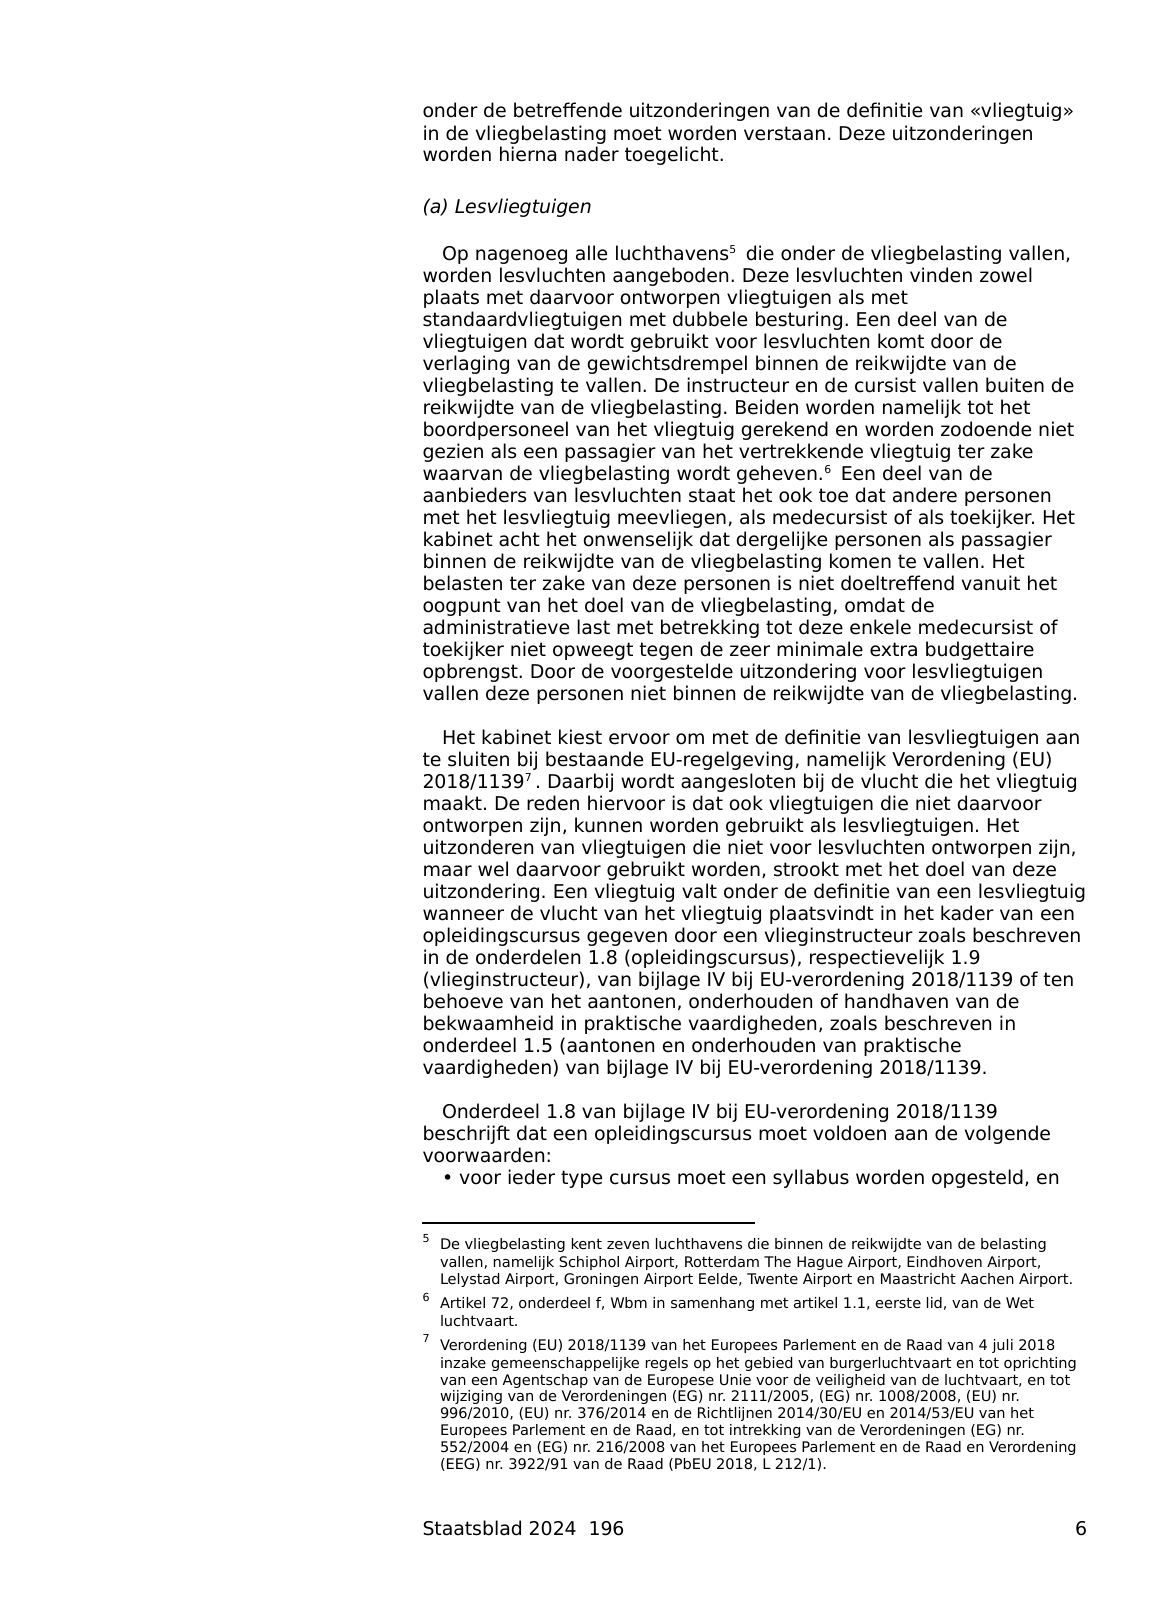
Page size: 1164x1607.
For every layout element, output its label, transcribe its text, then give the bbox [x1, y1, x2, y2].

text Verordening (EU) 2018/1139 van het Europees Parlement en de Raad van 4 juli 2018 inzake gemeenschappelijke regels op het gebied van burgerluchtvaart en tot oprichting van een Agentschap van de Europese Unie voor de veiligheid van de luchtvaart, en tot wijziging van de Verordeningen (EG) nr. 2111/2005, (EG) nr. 1008/2008, (EU) nr. 996/2010, (EU) nr. 376/2014 en de Richtlijnen 2014/30/EU en 2014/53/EU van het Europees Parlement en de Raad, en tot intrekking van de Verordeningen (EG) nr. 552/2004 en (EG) nr. 216/2008 van het Europees Parlement en de Raad en Verordening (EEG) nr. 3922/91 van de Raad (PbEU 2018, L 212/1). [422, 1333, 1087, 1473]
text Op nagenoeg alle luchthavens die onder de vliegbelasting vallen, worden lesvluchten aangeboden. Deze lesvluchten vinden zowel plaats met daarvoor ontworpen vliegtuigen als met standaardvliegtuigen met dubbele besturing. Een deel van de vliegtuigen dat wordt gebruikt voor lesvluchten komt door de verlaging van de gewichtsdrempel binnen de reikwijdte van de vliegbelasting te vallen. De instructeur en de cursist vallen buiten de reikwijdte van de vliegbelasting. Beiden worden namelijk tot het boordpersoneel van het vliegtuig gerekend en worden zodoende niet gezien als een passagier van het vertrekkende vliegtuig ter zake waarvan de vliegbelasting wordt geheven. Een deel van de aanbieders van lesvluchten staat het ook toe dat andere personen met het lesvliegtuig meevliegen, als medecursist of als toekijker. Het kabinet acht het onwenselijk dat dergelijke personen als passagier binnen de reikwijdte van de vliegbelasting komen te vallen. Het belasten ter zake van deze personen is niet doeltreffend vanuit het oogpunt van het doel van de vliegbelasting, omdat de administratieve last met betrekking tot deze enkele medecursist of toekijker niet opweegt tegen de zeer minimale extra budgettaire opbrengst. Door de voorgestelde uitzondering voor lesvliegtuigen vallen deze personen niet binnen de reikwijdte van de vliegbelasting. [422, 243, 1087, 705]
text Artikel 72, onderdeel f, Wbm in samenhang met artikel 1.1, eerste lid, van de Wet luchtvaart. [422, 1291, 1087, 1330]
text De vliegbelasting kent zeven luchthavens die binnen de reikwijdte van de belasting vallen, namelijk Schiphol Airport, Rotterdam The Hague Airport, Eindhoven Airport, Lelystad Airport, Groningen Airport Eelde, Twente Airport en Maastricht Aachen Airport. [422, 1232, 1087, 1288]
text onder de betreffende uitzonderingen van de definitie van «vliegtuig» in de vliegbelasting moet worden verstaan. Deze uitzonderingen worden hierna nader toegelicht. [422, 100, 1087, 166]
text Onderdeel 1.8 van bijlage IV bij EU-verordening 2018/1139 beschrijft dat een opleidingscursus moet voldoen aan de volgende voorwaarden: [422, 1101, 1087, 1167]
text Het kabinet kiest ervoor om met de definitie van lesvliegtuigen aan te sluiten bij bestaande EU-regelgeving, namelijk Verordening (EU) 2018/1139. Daarbij wordt aangesloten bij de vlucht die het vliegtuig maakt. De reden hiervoor is dat ook vliegtuigen die niet daarvoor ontworpen zijn, kunnen worden gebruikt als lesvliegtuigen. Het uitzonderen van vliegtuigen die niet voor lesvluchten ontworpen zijn, maar wel daarvoor gebruikt worden, strookt met het doel van deze uitzondering. Een vliegtuig valt onder de definitie van een lesvliegtuig wanneer de vlucht van het vliegtuig plaatsvindt in het kader van een opleidingscursus gegeven door een vlieginstructeur zoals beschreven in de onderdelen 1.8 (opleidingscursus), respectievelijk 1.9 (vlieginstructeur), van bijlage IV bij EU-verordening 2018/1139 of ten behoeve van het aantonen, onderhouden of handhaven van de bekwaamheid in praktische vaardigheden, zoals beschreven in onderdeel 1.5 (aantonen en onderhouden van praktische vaardigheden) van bijlage IV bij EU-verordening 2018/1139. [422, 727, 1087, 1079]
text • voor ieder type cursus moet een syllabus worden opgesteld, en [422, 1167, 1087, 1189]
subtitle (a) Lesvliegtuigen [422, 196, 1087, 218]
